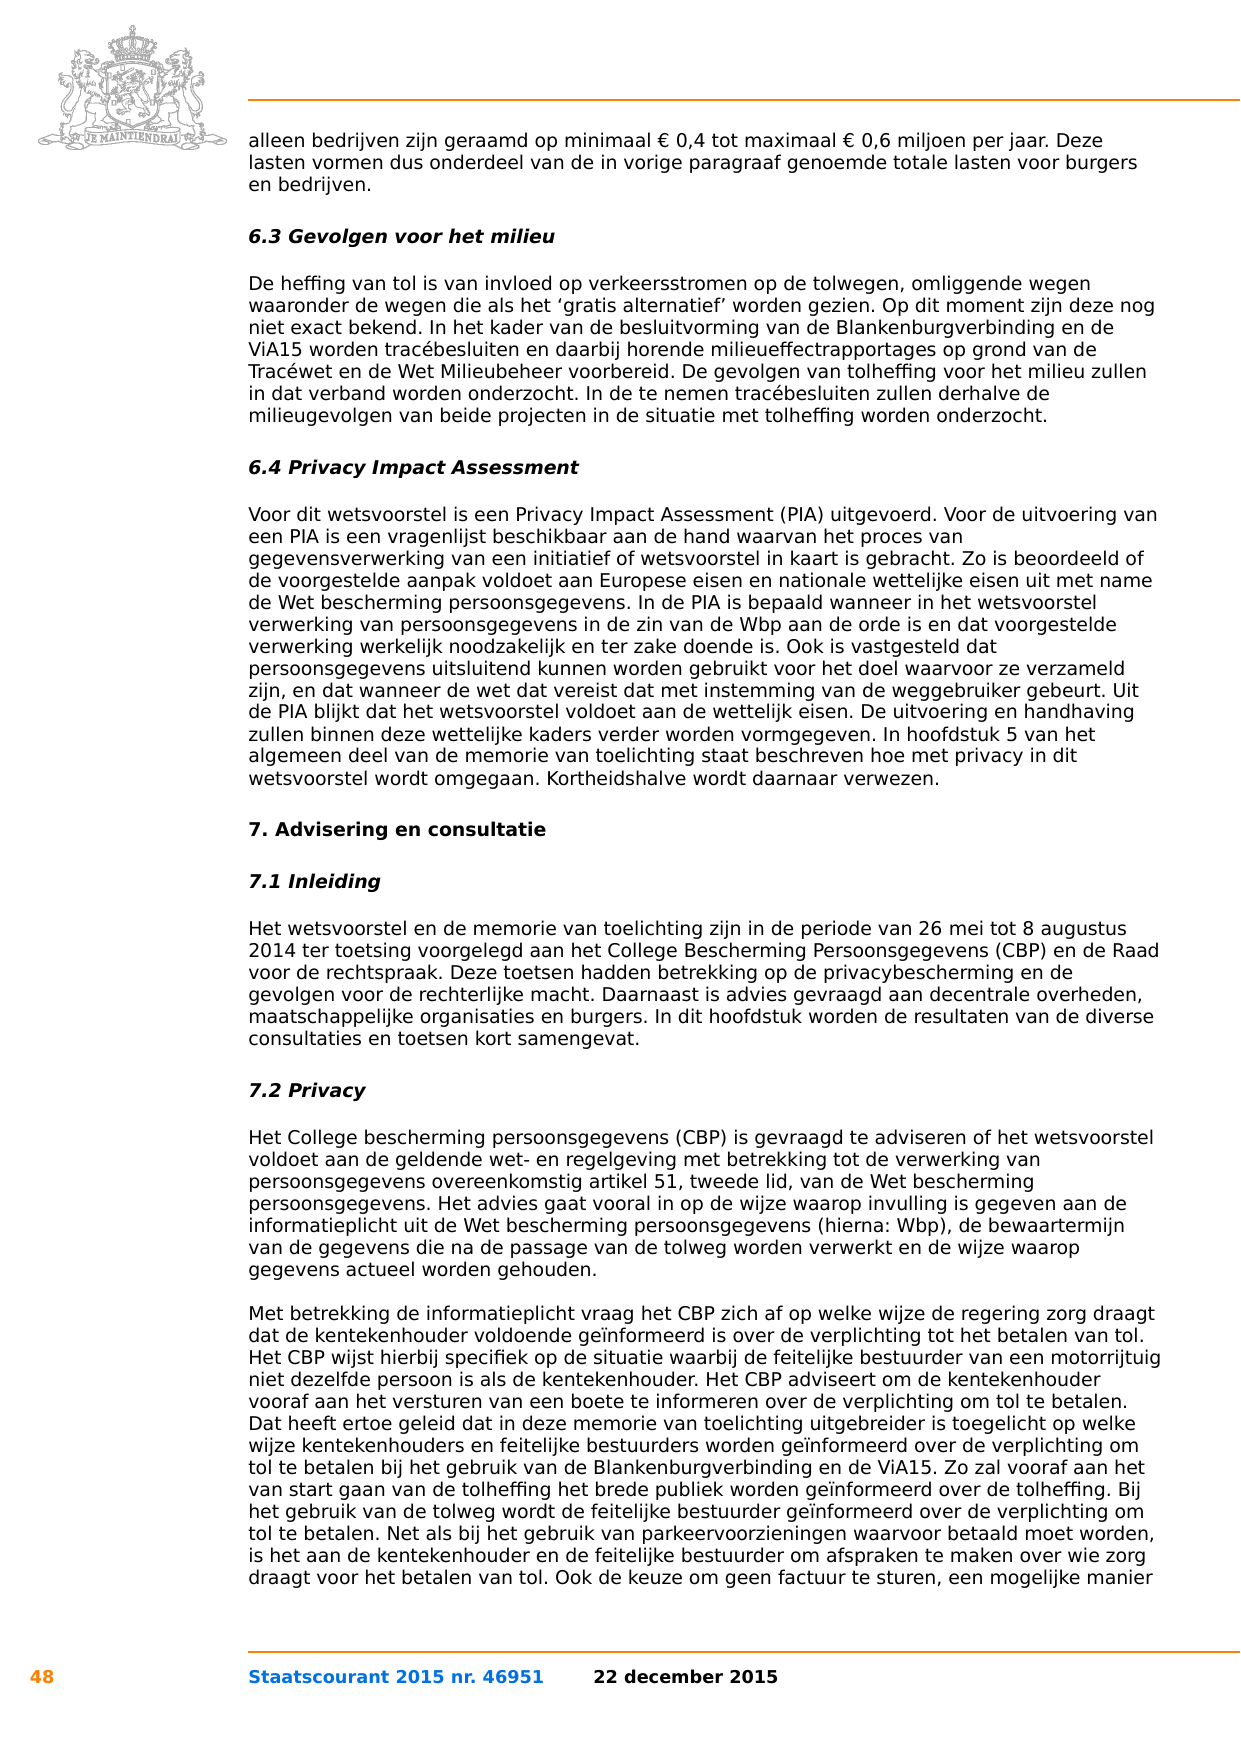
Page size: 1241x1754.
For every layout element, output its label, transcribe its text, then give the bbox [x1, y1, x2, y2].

subtitle 7.2 Privacy [248, 1080, 1163, 1102]
text Het College bescherming persoonsgegevens (CBP) is gevraagd te adviseren of het wetsvoorstel voldoet aan de geldende wet- en regelgeving met betrekking tot de verwerking van persoonsgegevens overeenkomstig artikel 51, tweede lid, van de Wet bescherming persoonsgegevens. Het advies gaat vooral in op de wijze waarop invulling is gegeven aan de informatieplicht uit de Wet bescherming persoonsgegevens (hierna: Wbp), de bewaartermijn van de gegevens die na de passage van de tolweg worden verwerkt en de wijze waarop gegevens actueel worden gehouden. [248, 1127, 1163, 1281]
text alleen bedrijven zijn geraamd op minimaal € 0,4 tot maximaal € 0,6 miljoen per jaar. Deze lasten vormen dus onderdeel van de in vorige paragraaf genoemde totale lasten voor burgers en bedrijven. [248, 130, 1163, 196]
subtitle 7.1 Inleiding [248, 871, 1163, 893]
subtitle 7. Advisering en consultatie [248, 819, 1163, 841]
subtitle 6.4 Privacy Impact Assessment [248, 457, 1163, 479]
picture [38, 25, 227, 150]
text Het wetsvoorstel en de memorie van toelichting zijn in de periode van 26 mei tot 8 augustus 2014 ter toetsing voorgelegd aan het College Bescherming Persoonsgegevens (CBP) en de Raad voor de rechtspraak. Deze toetsen hadden betrekking op de privacybescherming en de gevolgen voor de rechterlijke macht. Daarnaast is advies gevraagd aan decentrale overheden, maatschappelijke organisaties en burgers. In dit hoofdstuk worden de resultaten van de diverse consultaties en toetsen kort samengevat. [248, 918, 1163, 1050]
text De heffing van tol is van invloed op verkeersstromen op de tolwegen, omliggende wegen waaronder de wegen die als het ‘gratis alternatief’ worden gezien. Op dit moment zijn deze nog niet exact bekend. In het kader van de besluitvorming van de Blankenburgverbinding en de ViA15 worden tracébesluiten en daarbij horende milieueffectrapportages op grond van de Tracéwet en de Wet Milieubeheer voorbereid. De gevolgen van tolheffing voor het milieu zullen in dat verband worden onderzocht. In de te nemen tracébesluiten zullen derhalve de milieugevolgen van beide projecten in de situatie met tolheffing worden onderzocht. [248, 273, 1163, 427]
text Dat heeft ertoe geleid dat in deze memorie van toelichting uitgebreider is toegelicht op welke wijze kentekenhouders en feitelijke bestuurders worden geïnformeerd over de verplichting om tol te betalen bij het gebruik van de Blankenburgverbinding en de ViA15. Zo zal vooraf aan het van start gaan van de tolheffing het brede publiek worden geïnformeerd over de tolheffing. Bij het gebruik van de tolweg wordt de feitelijke bestuurder geïnformeerd over de verplichting om tol te betalen. Net als bij het gebruik van parkeervoorzieningen waarvoor betaald moet worden, is het aan de kentekenhouder en de feitelijke bestuurder om afspraken te maken over wie zorg draagt voor het betalen van tol. Ook de keuze om geen factuur te sturen, een mogelijke manier [248, 1413, 1163, 1589]
subtitle 6.3 Gevolgen voor het milieu [248, 226, 1163, 248]
text Met betrekking de informatieplicht vraag het CBP zich af op welke wijze de regering zorg draagt dat de kentekenhouder voldoende geïnformeerd is over de verplichting tot het betalen van tol. Het CBP wijst hierbij specifiek op de situatie waarbij de feitelijke bestuurder van een motorrijtuig niet dezelfde persoon is als de kentekenhouder. Het CBP adviseert om de kentekenhouder vooraf aan het versturen van een boete te informeren over de verplichting om tol te betalen. [248, 1303, 1163, 1413]
text Voor dit wetsvoorstel is een Privacy Impact Assessment (PIA) uitgevoerd. Voor de uitvoering van een PIA is een vragenlijst beschikbaar aan de hand waarvan het proces van gegevensverwerking van een initiatief of wetsvoorstel in kaart is gebracht. Zo is beoordeeld of de voorgestelde aanpak voldoet aan Europese eisen en nationale wettelijke eisen uit met name de Wet bescherming persoonsgegevens. In de PIA is bepaald wanneer in het wetsvoorstel verwerking van persoonsgegevens in de zin van de Wbp aan de orde is en dat voorgestelde verwerking werkelijk noodzakelijk en ter zake doende is. Ook is vastgesteld dat persoonsgegevens uitsluitend kunnen worden gebruikt voor het doel waarvoor ze verzameld zijn, en dat wanneer de wet dat vereist dat met instemming van de weggebruiker gebeurt. Uit de PIA blijkt dat het wetsvoorstel voldoet aan de wettelijk eisen. De uitvoering en handhaving zullen binnen deze wettelijke kaders verder worden vormgegeven. In hoofdstuk 5 van het algemeen deel van de memorie van toelichting staat beschreven hoe met privacy in dit wetsvoorstel wordt omgegaan. Kortheidshalve wordt daarnaar verwezen. [248, 504, 1163, 789]
